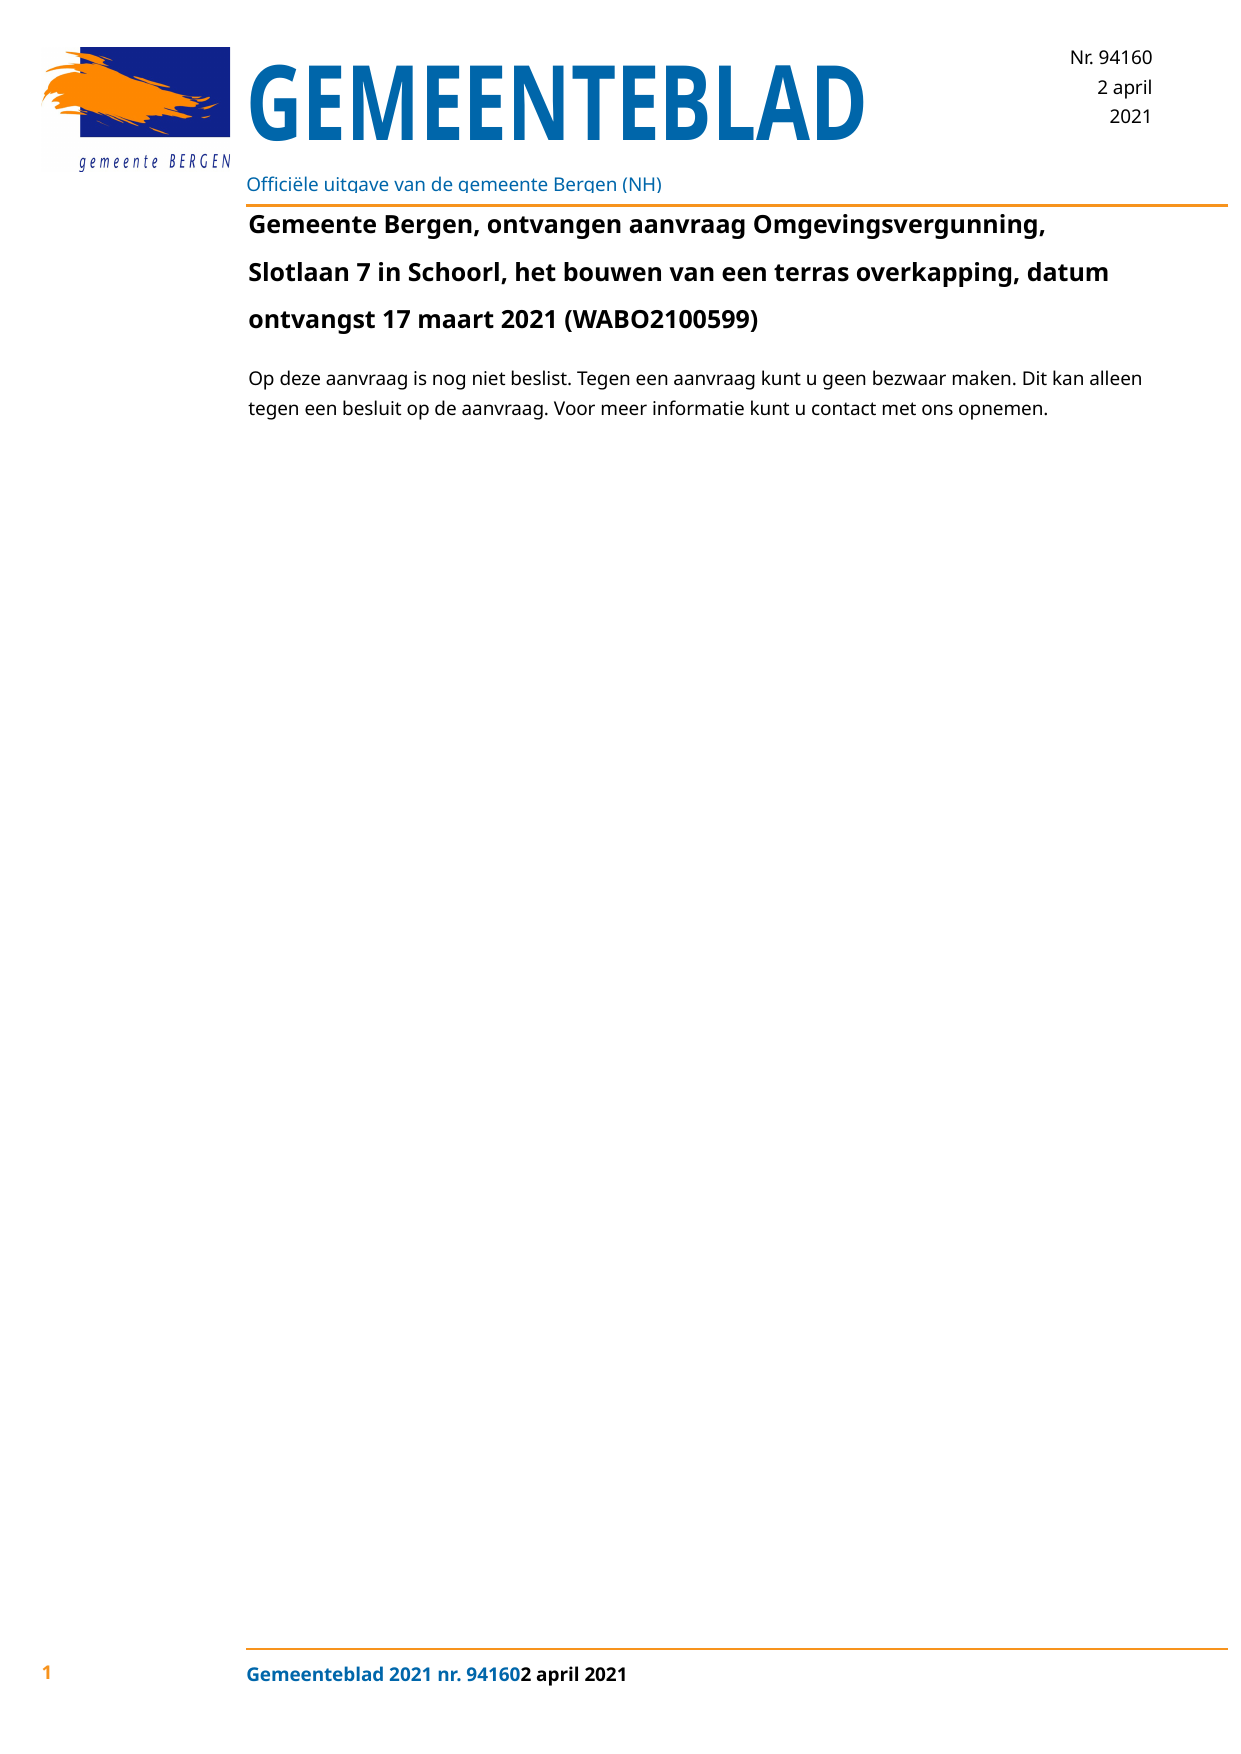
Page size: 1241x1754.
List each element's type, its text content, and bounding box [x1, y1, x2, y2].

picture [41, 47, 231, 172]
text Gemeente Bergen, ontvangen aanvraag Omgevingsvergunning, Slotlaan 7 in Schoorl, het bouwen van een terras overkapping, datum ontvangst 17 maart 2021 (WABO2100599) [248, 207, 1152, 336]
text Op deze aanvraag is nog niet beslist. Tegen een aanvraag kunt u geen bezwaar maken. Dit kan alleen tegen een besluit op de aanvraag. Voor meer informatie kunt u contact met ons opnemen. [248, 366, 1152, 421]
